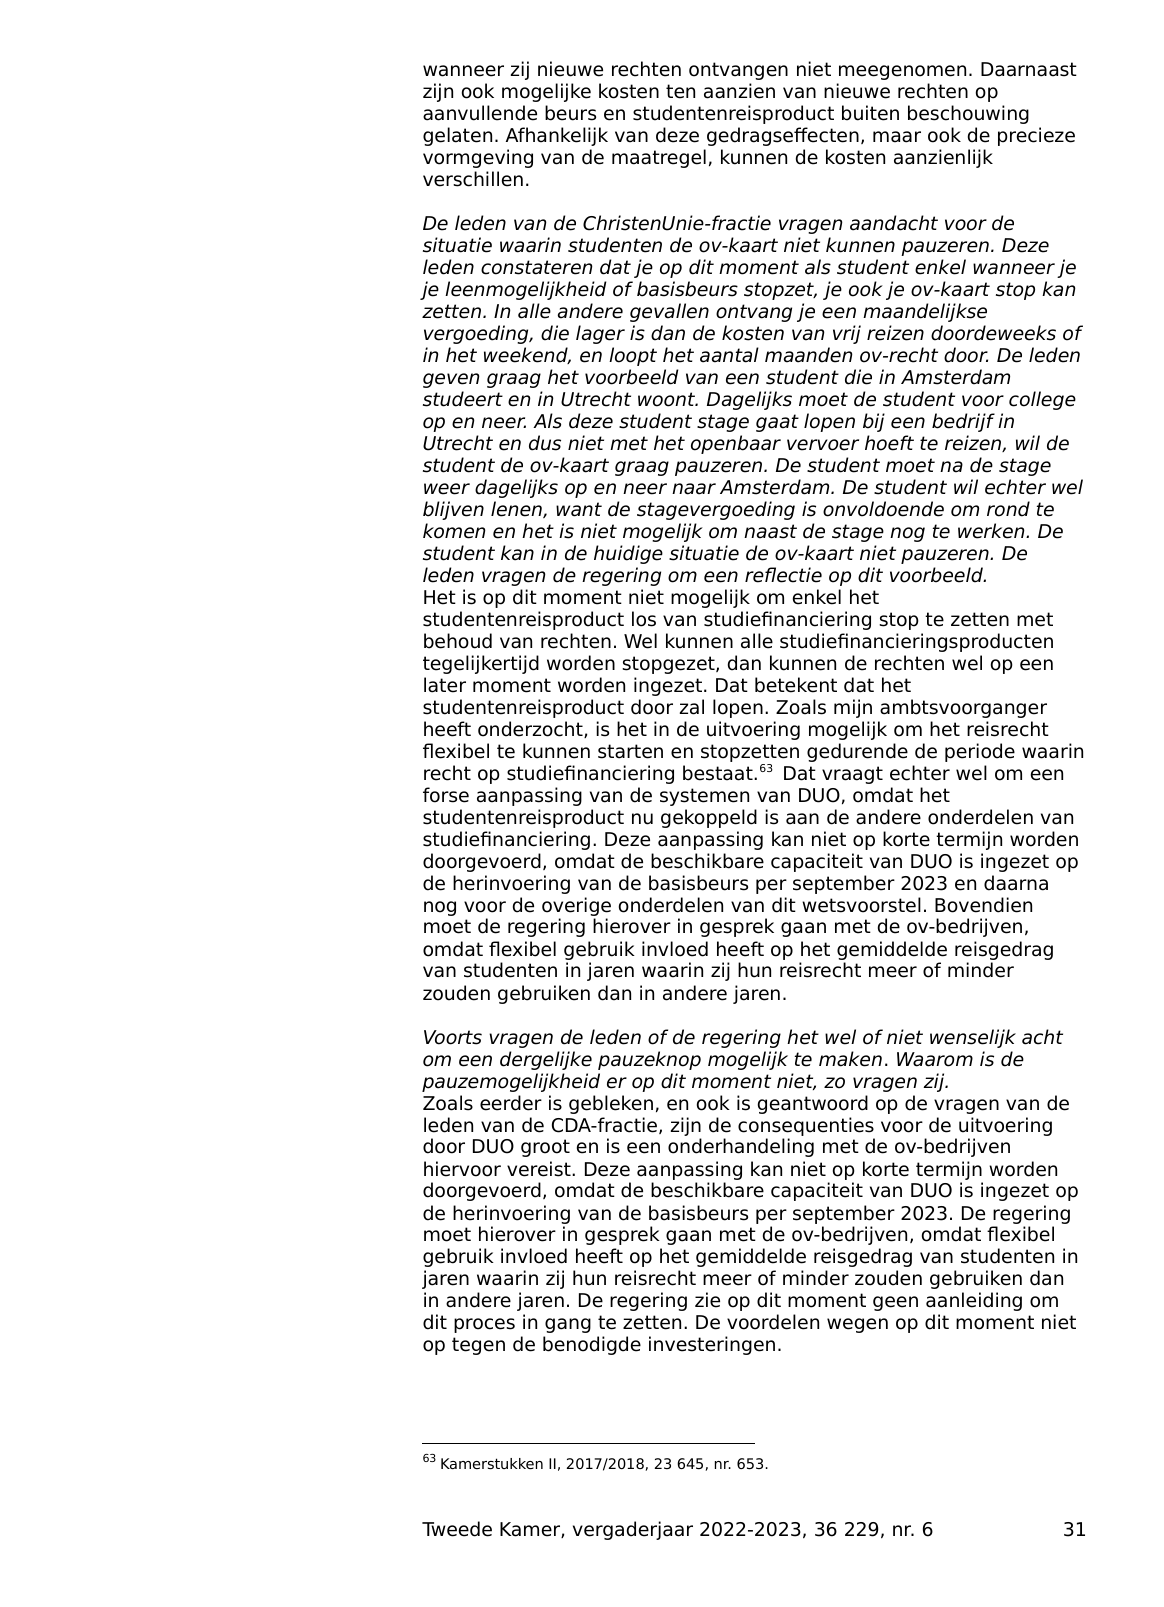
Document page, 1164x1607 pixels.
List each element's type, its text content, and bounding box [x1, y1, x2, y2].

text wanneer zij nieuwe rechten ontvangen niet meegenomen. Daarnaast zijn ook mogelijke kosten ten aanzien van nieuwe rechten op aanvullende beurs en studentenreisproduct buiten beschouwing gelaten. Afhankelijk van deze gedragseffecten, maar ook de precieze vormgeving van de maatregel, kunnen de kosten aanzienlijk verschillen. [422, 59, 1087, 191]
text Voorts vragen de leden of de regering het wel of niet wenselijk acht om een dergelijke pauzeknop mogelijk te maken. Waarom is de pauzemogelijkheid er op dit moment niet, zo vragen zij. [422, 1027, 1087, 1092]
text Kamerstukken II, 2017/2018, 23 645, nr. 653. [422, 1452, 1087, 1474]
text De leden van de ChristenUnie-fractie vragen aandacht voor de situatie waarin studenten de ov-kaart niet kunnen pauzeren. Deze leden constateren dat je op dit moment als student enkel wanneer je je leenmogelijkheid of basisbeurs stopzet, je ook je ov-kaart stop kan zetten. In alle andere gevallen ontvang je een maandelijkse vergoeding, die lager is dan de kosten van vrij reizen doordeweeks of in het weekend, en loopt het aantal maanden ov-recht door. De leden geven graag het voorbeeld van een student die in Amsterdam studeert en in Utrecht woont. Dagelijks moet de student voor college op en neer. Als deze student stage gaat lopen bij een bedrijf in Utrecht en dus niet met het openbaar vervoer hoeft te reizen, wil de student de ov-kaart graag pauzeren. De student moet na de stage weer dagelijks op en neer naar Amsterdam. De student wil echter wel blijven lenen, want de stagevergoeding is onvoldoende om rond te komen en het is niet mogelijk om naast de stage nog te werken. De student kan in de huidige situatie de ov-kaart niet pauzeren. De leden vragen de regering om een reflectie op dit voorbeeld. [422, 213, 1087, 587]
text Zoals eerder is gebleken, en ook is geantwoord op de vragen van de leden van de CDA-fractie, zijn de consequenties voor de uitvoering door DUO groot en is een onderhandeling met de ov-bedrijven hiervoor vereist. Deze aanpassing kan niet op korte termijn worden doorgevoerd, omdat de beschikbare capaciteit van DUO is ingezet op de herinvoering van de basisbeurs per september 2023. De regering moet hierover in gesprek gaan met de ov-bedrijven, omdat flexibel gebruik invloed heeft op het gemiddelde reisgedrag van studenten in jaren waarin zij hun reisrecht meer of minder zouden gebruiken dan in andere jaren. De regering zie op dit moment geen aanleiding om dit proces in gang te zetten. De voordelen wegen op dit moment niet op tegen de benodigde investeringen. [422, 1092, 1087, 1356]
text Het is op dit moment niet mogelijk om enkel het studentenreisproduct los van studiefinanciering stop te zetten met behoud van rechten. Wel kunnen alle studiefinancieringsproducten tegelijkertijd worden stopgezet, dan kunnen de rechten wel op een later moment worden ingezet. Dat betekent dat het studentenreisproduct door zal lopen. Zoals mijn ambtsvoorganger heeft onderzocht, is het in de uitvoering mogelijk om het reisrecht flexibel te kunnen starten en stopzetten gedurende de periode waarin recht op studiefinanciering bestaat. Dat vraagt echter wel om een forse aanpassing van de systemen van DUO, omdat het studentenreisproduct nu gekoppeld is aan de andere onderdelen van studiefinanciering. Deze aanpassing kan niet op korte termijn worden doorgevoerd, omdat de beschikbare capaciteit van DUO is ingezet op de herinvoering van de basisbeurs per september 2023 en daarna nog voor de overige onderdelen van dit wetsvoorstel. Bovendien moet de regering hierover in gesprek gaan met de ov-bedrijven, omdat flexibel gebruik invloed heeft op het gemiddelde reisgedrag van studenten in jaren waarin zij hun reisrecht meer of minder zouden gebruiken dan in andere jaren. [422, 587, 1087, 1004]
